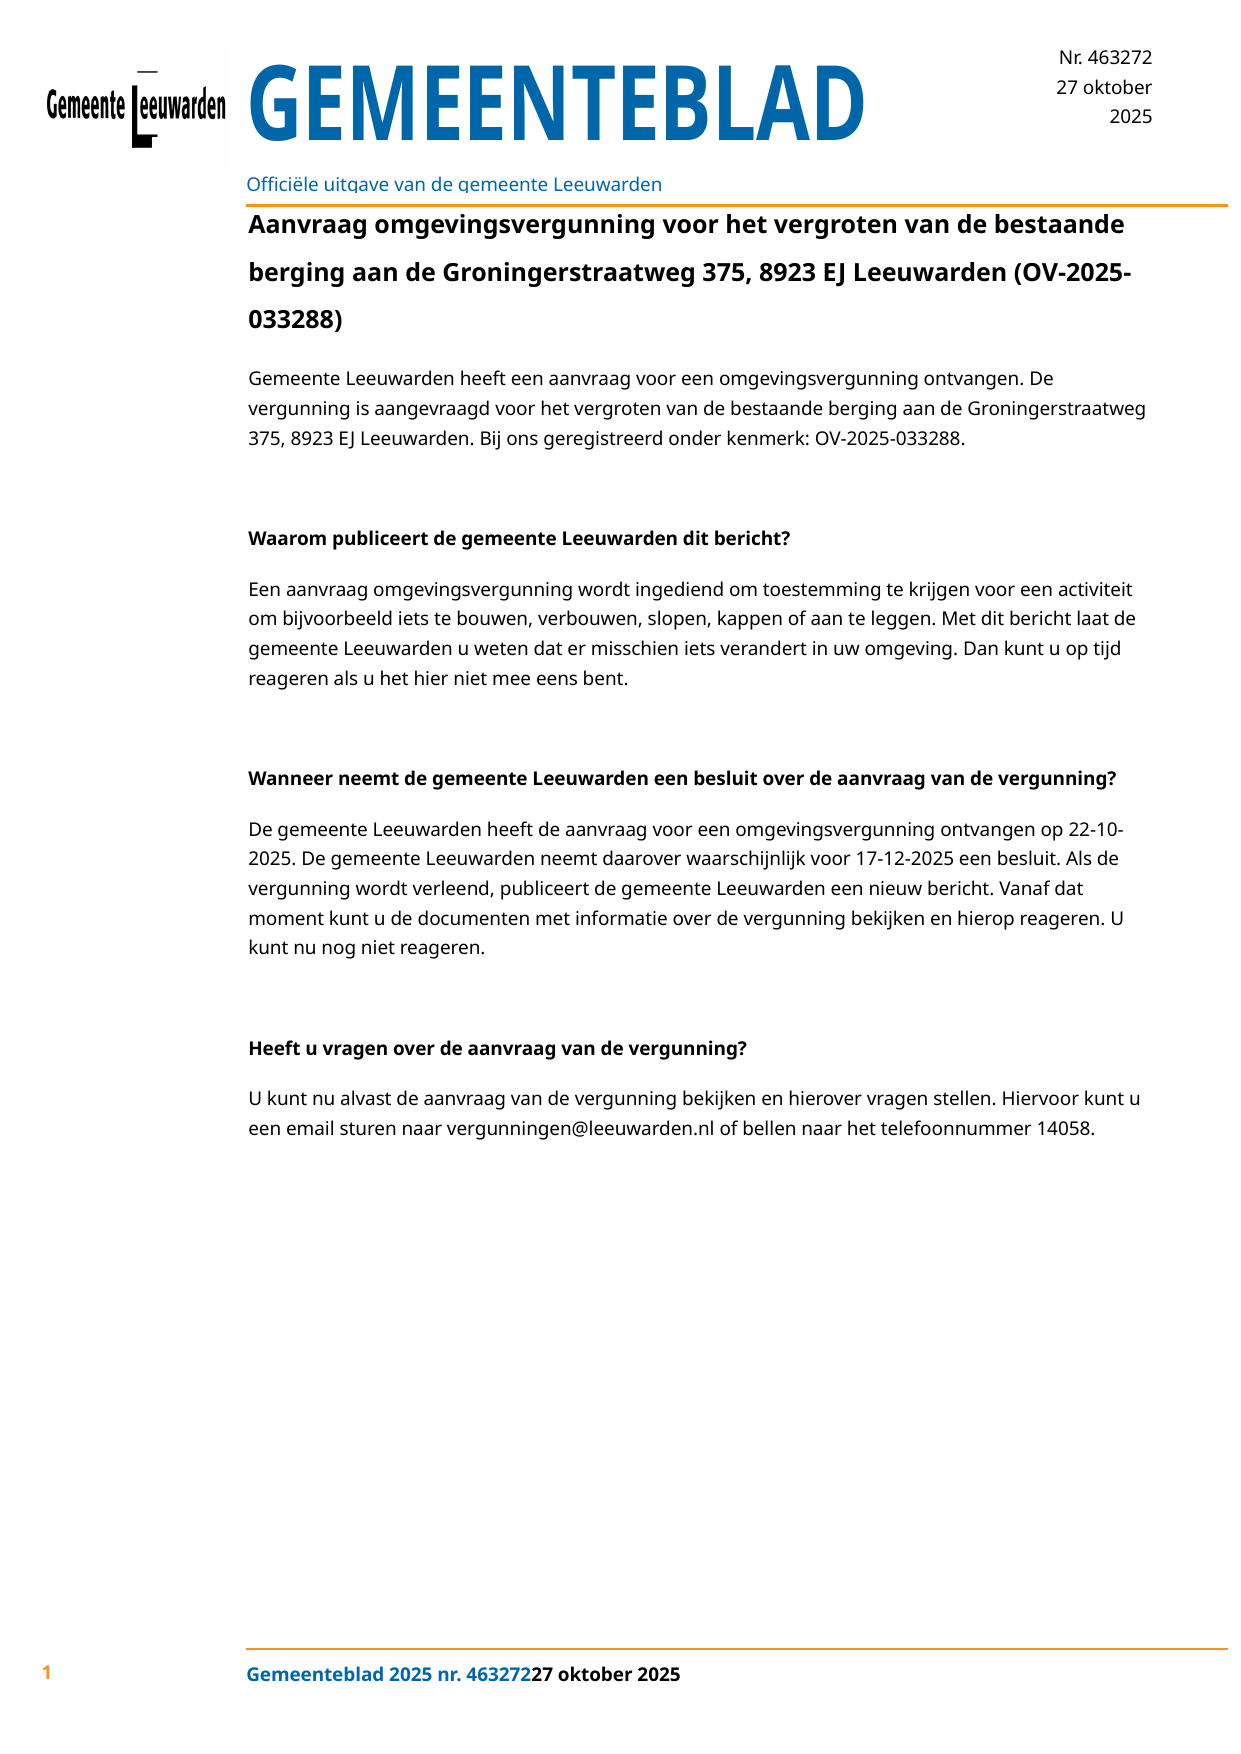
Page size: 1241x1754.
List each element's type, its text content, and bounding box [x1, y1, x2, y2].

text U kunt nu alvast de aanvraag van de vergunning bekijken en hierover vragen stellen. Hiervoor kunt u een email sturen naar vergunningen@leeuwarden.nl of bellen naar het telefoonnummer 14058. [248, 1086, 1152, 1141]
text Heeft u vragen over de aanvraag van de vergunning? [248, 1035, 1152, 1061]
text Wanneer neemt de gemeente Leeuwarden een besluit over de aanvraag van de vergunning? [248, 766, 1152, 791]
text Waarom publiceert de gemeente Leeuwarden dit bericht? [248, 526, 1152, 551]
text Een aanvraag omgevingsvergunning wordt ingediend om toestemming te krijgen voor een activiteit om bijvoorbeeld iets te bouwen, verbouwen, slopen, kappen of aan te leggen. Met dit bericht laat de gemeente Leeuwarden u weten dat er misschien iets verandert in uw omgeving. Dan kunt u op tijd reageren als u het hier niet mee eens bent. [248, 576, 1152, 690]
picture [41, 47, 231, 172]
text Aanvraag omgevingsvergunning voor het vergroten van de bestaande berging aan de Groningerstraatweg 375, 8923 EJ Leeuwarden (OV-2025-033288) [248, 207, 1152, 336]
text Gemeente Leeuwarden heeft een aanvraag voor een omgevingsvergunning ontvangen. De vergunning is aangevraagd voor het vergroten van de bestaande berging aan de Groningerstraatweg 375, 8923 EJ Leeuwarden. Bij ons geregistreerd onder kenmerk: OV-2025-033288. [248, 366, 1152, 450]
text De gemeente Leeuwarden heeft de aanvraag voor een omgevingsvergunning ontvangen op 22-10-2025. De gemeente Leeuwarden neemt daarover waarschijnlijk voor 17-12-2025 een besluit. Als de vergunning wordt verleend, publiceert de gemeente Leeuwarden een nieuw bericht. Vanaf dat moment kunt u de documenten met informatie over de vergunning bekijken en hierop reageren. U kunt nu nog niet reageren. [248, 816, 1152, 960]
